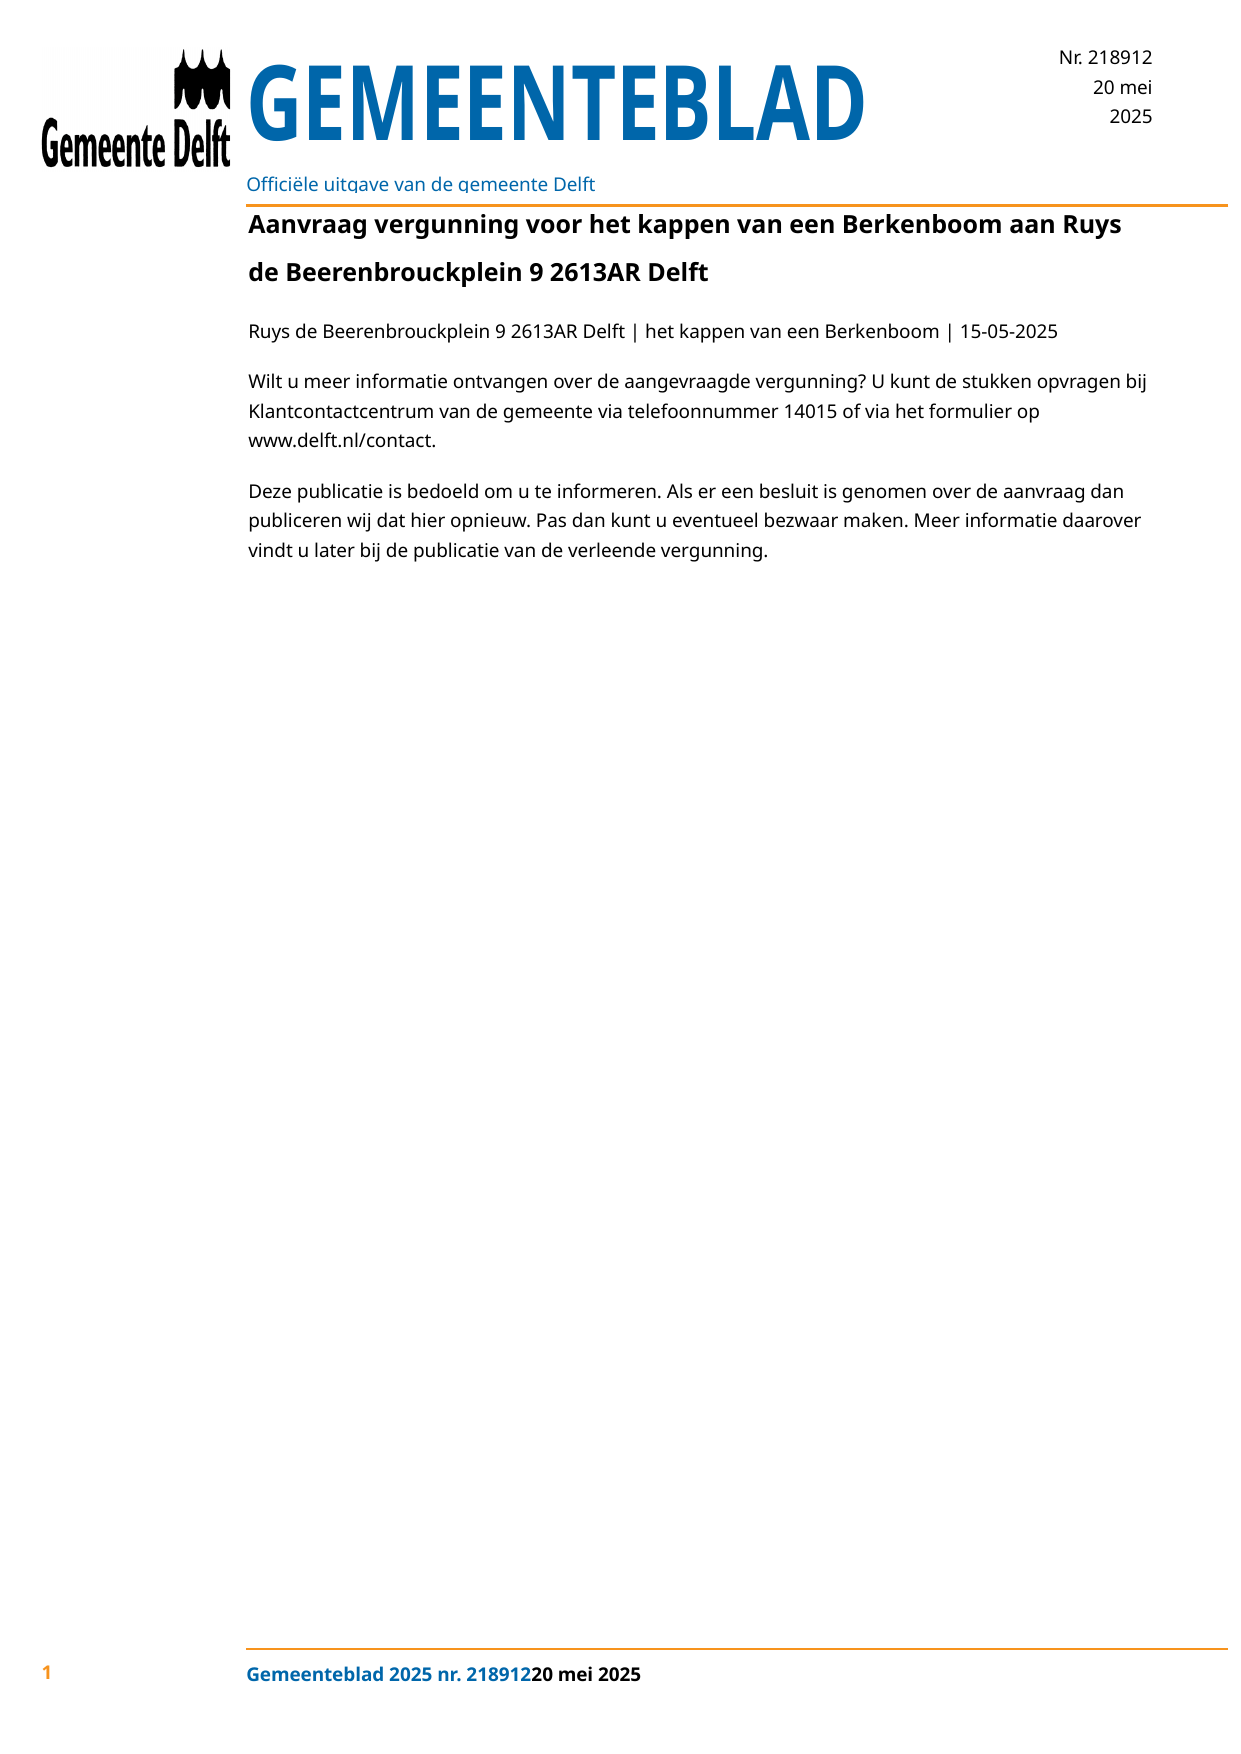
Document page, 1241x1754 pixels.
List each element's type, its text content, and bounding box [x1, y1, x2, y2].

text Deze publicatie is bedoeld om u te informeren. Als er een besluit is genomen over de aanvraag dan publiceren wij dat hier opnieuw. Pas dan kunt u eventueel bezwaar maken. Meer informatie daarover vindt u later bij de publicatie van de verleende vergunning. [248, 478, 1152, 563]
text Aanvraag vergunning voor het kappen van een Berkenboom aan Ruys de Beerenbrouckplein 9 2613AR Delft [248, 207, 1152, 288]
picture [41, 47, 231, 172]
text Ruys de Beerenbrouckplein 9 2613AR Delft | het kappen van een Berkenboom | 15-05-2025 [248, 318, 1152, 344]
text Wilt u meer informatie ontvangen over de aangevraagde vergunning? U kunt de stukken opvragen bij Klantcontactcentrum van de gemeente via telefoonnummer 14015 of via het formulier op www.delft.nl/contact. [248, 368, 1152, 453]
